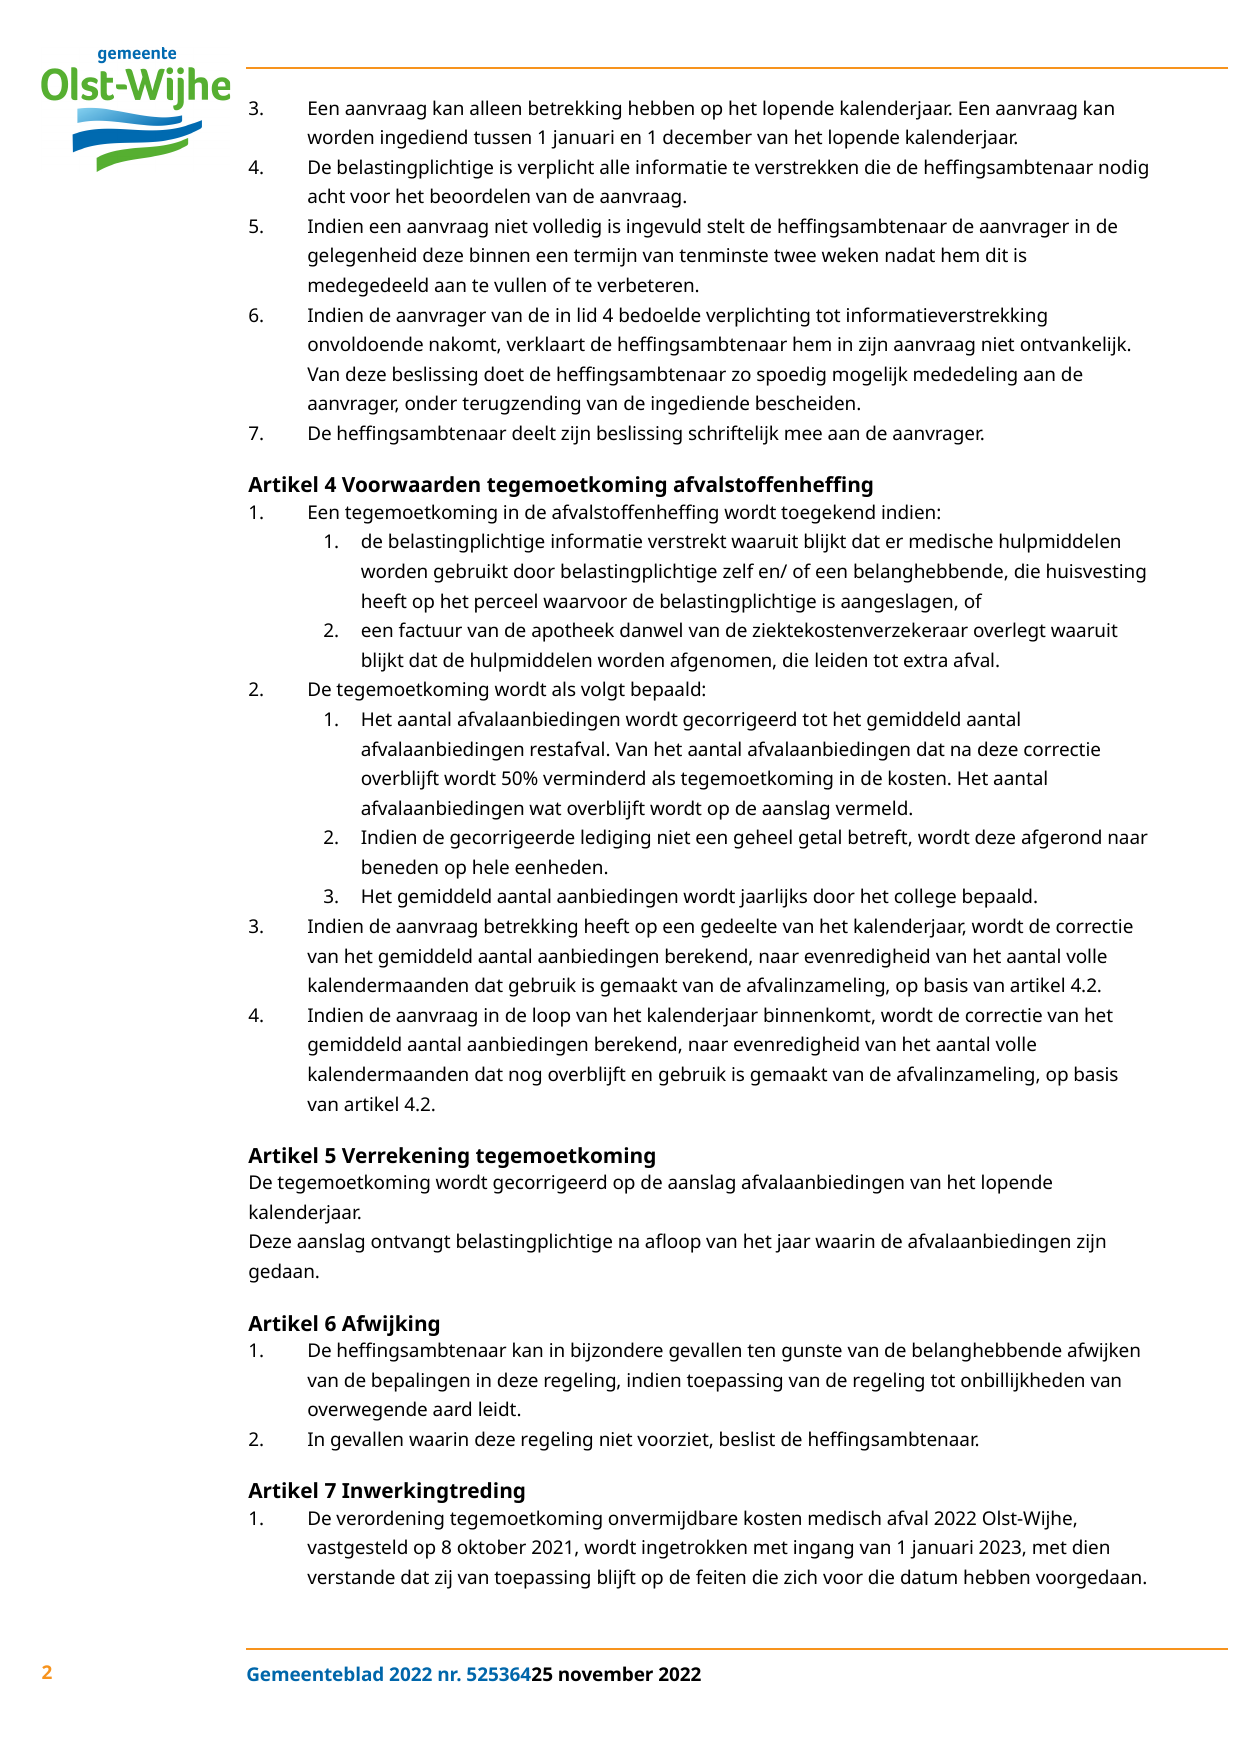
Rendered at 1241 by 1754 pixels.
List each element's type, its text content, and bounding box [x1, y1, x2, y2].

list De verordening tegemoetkoming onvermijdbare kosten medisch afval 2022 Olst-Wijhe, vastgesteld op 8 oktober 2021, wordt ingetrokken met ingang van 1 januari 2023, met dien verstande dat zij van toepassing blijft op de feiten die zich voor die datum hebben voorgedaan. [248, 1505, 1152, 1590]
list Het gemiddeld aantal aanbiedingen wordt jaarlijks door het college bepaald. [323, 884, 1152, 909]
list Indien de aanvraag betrekking heeft op een gedeelte van het kalenderjaar, wordt de correctie van het gemiddeld aantal aanbiedingen berekend, naar evenredigheid van het aantal volle kalendermaanden dat gebruik is gemaakt van de afvalinzameling, op basis van artikel 4.2. [248, 913, 1152, 998]
list De tegemoetkoming wordt als volgt bepaald: [248, 677, 1152, 702]
list Het aantal afvalaanbiedingen wordt gecorrigeerd tot het gemiddeld aantal afvalaanbiedingen restafval. Van het aantal afvalaanbiedingen dat na deze correctie overblijft wordt 50% verminderd als tegemoetkoming in de kosten. Het aantal afvalaanbiedingen wat overblijft wordt op de aanslag vermeld. [323, 706, 1152, 821]
list Indien een aanvraag niet volledig is ingevuld stelt de heffingsambtenaar de aanvrager in de gelegenheid deze binnen een termijn van tenminste twee weken nadat hem dit is medegedeeld aan te vullen of te verbeteren. [248, 213, 1152, 298]
text De tegemoetkoming wordt gecorrigeerd op de aanslag afvalaanbiedingen van het lopende kalenderjaar. [248, 1169, 1152, 1225]
list Indien de aanvrager van de in lid 4 bedoelde verplichting tot informatieverstrekking onvoldoende nakomt, verklaart de heffingsambtenaar hem in zijn aanvraag niet ontvankelijk. Van deze beslissing doet de heffingsambtenaar zo spoedig mogelijk mededeling aan de aanvrager, onder terugzending van de ingediende bescheiden. [248, 302, 1152, 416]
list Indien de gecorrigeerde lediging niet een geheel getal betreft, wordt deze afgerond naar beneden op hele eenheden. [323, 824, 1152, 880]
list Indien de aanvraag in de loop van het kalenderjaar binnenkomt, wordt de correctie van het gemiddeld aantal aanbiedingen berekend, naar evenredigheid van het aantal volle kalendermaanden dat nog overblijft en gebruik is gemaakt van de afvalinzameling, op basis van artikel 4.2. [248, 1002, 1152, 1116]
list De heffingsambtenaar deelt zijn beslissing schriftelijk mee aan de aanvrager. [248, 420, 1152, 446]
list De heffingsambtenaar kan in bijzondere gevallen ten gunste van de belanghebbende afwijken van de bepalingen in deze regeling, indien toepassing van de regeling tot onbillijkheden van overwegende aard leidt. [248, 1337, 1152, 1422]
text Artikel 4 Voorwaarden tegemoetkoming afvalstoffenheffing [248, 471, 1152, 499]
list De belastingplichtige is verplicht alle informatie te verstrekken die de heffingsambtenaar nodig acht voor het beoordelen van de aanvraag. [248, 154, 1152, 209]
text Artikel 7 Inwerkingtreding [248, 1476, 1152, 1505]
list een factuur van de apotheek danwel van de ziektekostenverzekeraar overlegt waaruit blijkt dat de hulpmiddelen worden afgenomen, die leiden tot extra afval. [323, 617, 1152, 673]
list Een tegemoetkoming in de afvalstoffenheffing wordt toegekend indien: [248, 499, 1152, 525]
list Een aanvraag kan alleen betrekking hebben op het lopende kalenderjaar. Een aanvraag kan worden ingediend tussen 1 januari en 1 december van het lopende kalenderjaar. [248, 95, 1152, 150]
text Artikel 6 Afwijking [248, 1309, 1152, 1337]
text Deze aanslag ontvangt belastingplichtige na afloop van het jaar waarin de afvalaanbiedingen zijn gedaan. [248, 1229, 1152, 1284]
list de belastingplichtige informatie verstrekt waaruit blijkt dat er medische hulpmiddelen worden gebruikt door belastingplichtige zelf en/ of een belanghebbende, die huisvesting heeft op het perceel waarvoor de belastingplichtige is aangeslagen, of [323, 529, 1152, 613]
picture [41, 47, 231, 172]
text Artikel 5 Verrekening tegemoetkoming [248, 1141, 1152, 1169]
list In gevallen waarin deze regeling niet voorziet, beslist de heffingsambtenaar. [248, 1426, 1152, 1452]
